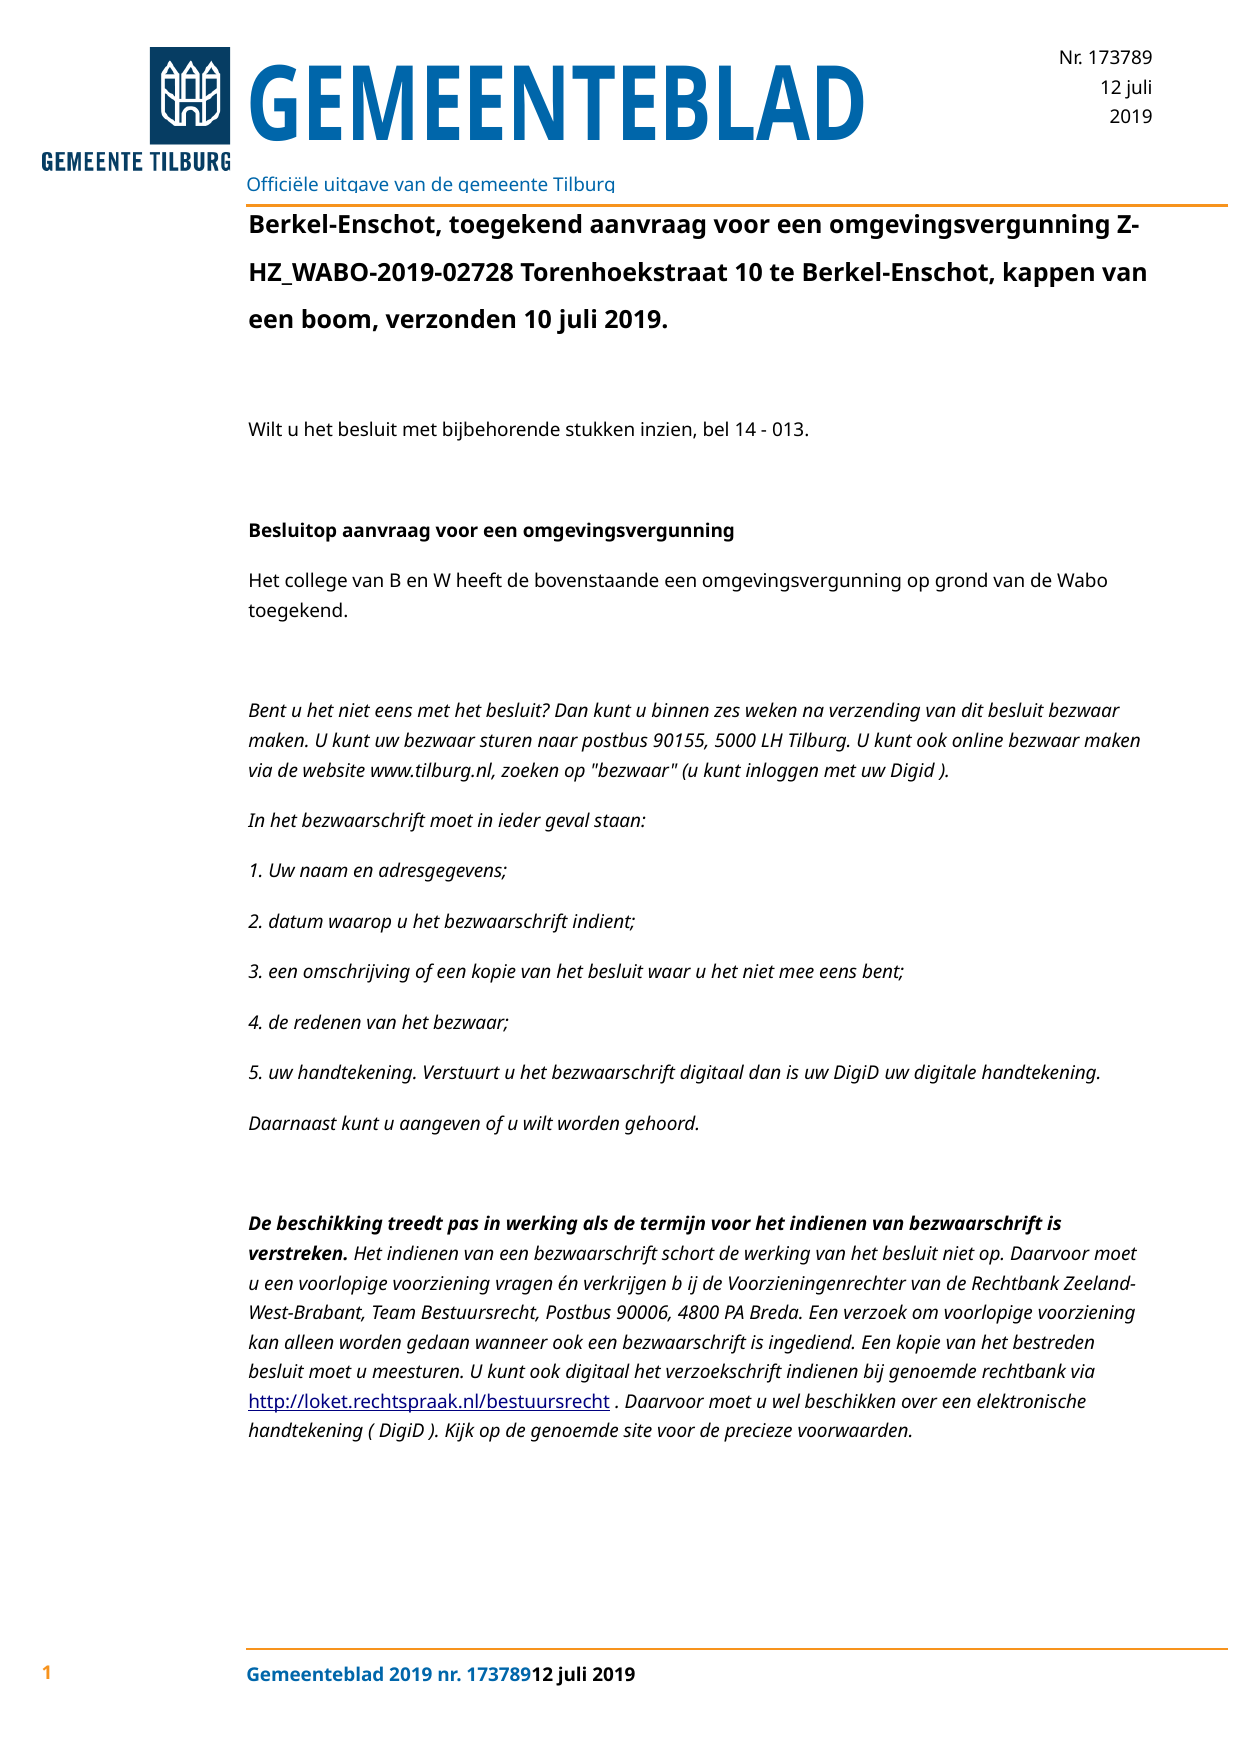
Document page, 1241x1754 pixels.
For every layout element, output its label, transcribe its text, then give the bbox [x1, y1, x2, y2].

text Bent u het niet eens met het besluit? Dan kunt u binnen zes weken na verzending van dit besluit bezwaar maken. U kunt uw bezwaar sturen naar postbus 90155, 5000 LH Tilburg. U kunt ook online bezwaar maken via de website www.tilburg.nl, zoeken op "bezwaar" (u kunt inloggen met uw Digid ). [248, 698, 1152, 782]
text Daarnaast kunt u aangeven of u wilt worden gehoord. [248, 1110, 1152, 1135]
text 2. datum waarop u het bezwaarschrift indient; [248, 908, 1152, 934]
text De beschikking treedt pas in werking als de termijn voor het indienen van bezwaarschrift is verstreken. Het indienen van een bezwaarschrift schort de werking van het besluit niet op. Daarvoor moet u een voorlopige voorziening vragen én verkrijgen b ij de Voorzieningenrechter van de Rechtbank Zeeland-West-Brabant, Team Bestuursrecht, Postbus 90006, 4800 PA Breda. Een verzoek om voorlopige voorziening kan alleen worden gedaan wanneer ook een bezwaarschrift is ingediend. Een kopie van het bestreden besluit moet u meesturen. U kunt ook digitaal het verzoekschrift indienen bij genoemde rechtbank via http://loket.rechtspraak.nl/bestuursrecht . Daarvoor moet u wel beschikken over een elektronische handtekening ( DigiD ). Kijk op de genoemde site voor de precieze voorwaarden. [248, 1211, 1152, 1443]
text 1. Uw naam en adresgegevens; [248, 858, 1152, 883]
text 5. uw handtekening. Verstuurt u het bezwaarschrift digitaal dan is uw DigiD uw digitale handtekening. [248, 1059, 1152, 1085]
text In het bezwaarschrift moet in ieder geval staan: [248, 807, 1152, 833]
text Het college van B en W heeft de bovenstaande een omgevingsvergunning op grond van de Wabo toegekend. [248, 567, 1152, 622]
text 3. een omschrijving of een kopie van het besluit waar u het niet mee eens bent; [248, 958, 1152, 984]
text Wilt u het besluit met bijbehorende stukken inzien, bel 14 - 013. [248, 416, 1152, 442]
picture [41, 47, 231, 172]
text Besluitop aanvraag voor een omgevingsvergunning [248, 517, 1152, 542]
text 4. de redenen van het bezwaar; [248, 1009, 1152, 1034]
text Berkel-Enschot, toegekend aanvraag voor een omgevingsvergunning Z-HZ_WABO-2019-02728 Torenhoekstraat 10 te Berkel-Enschot, kappen van een boom, verzonden 10 juli 2019. [248, 207, 1152, 336]
